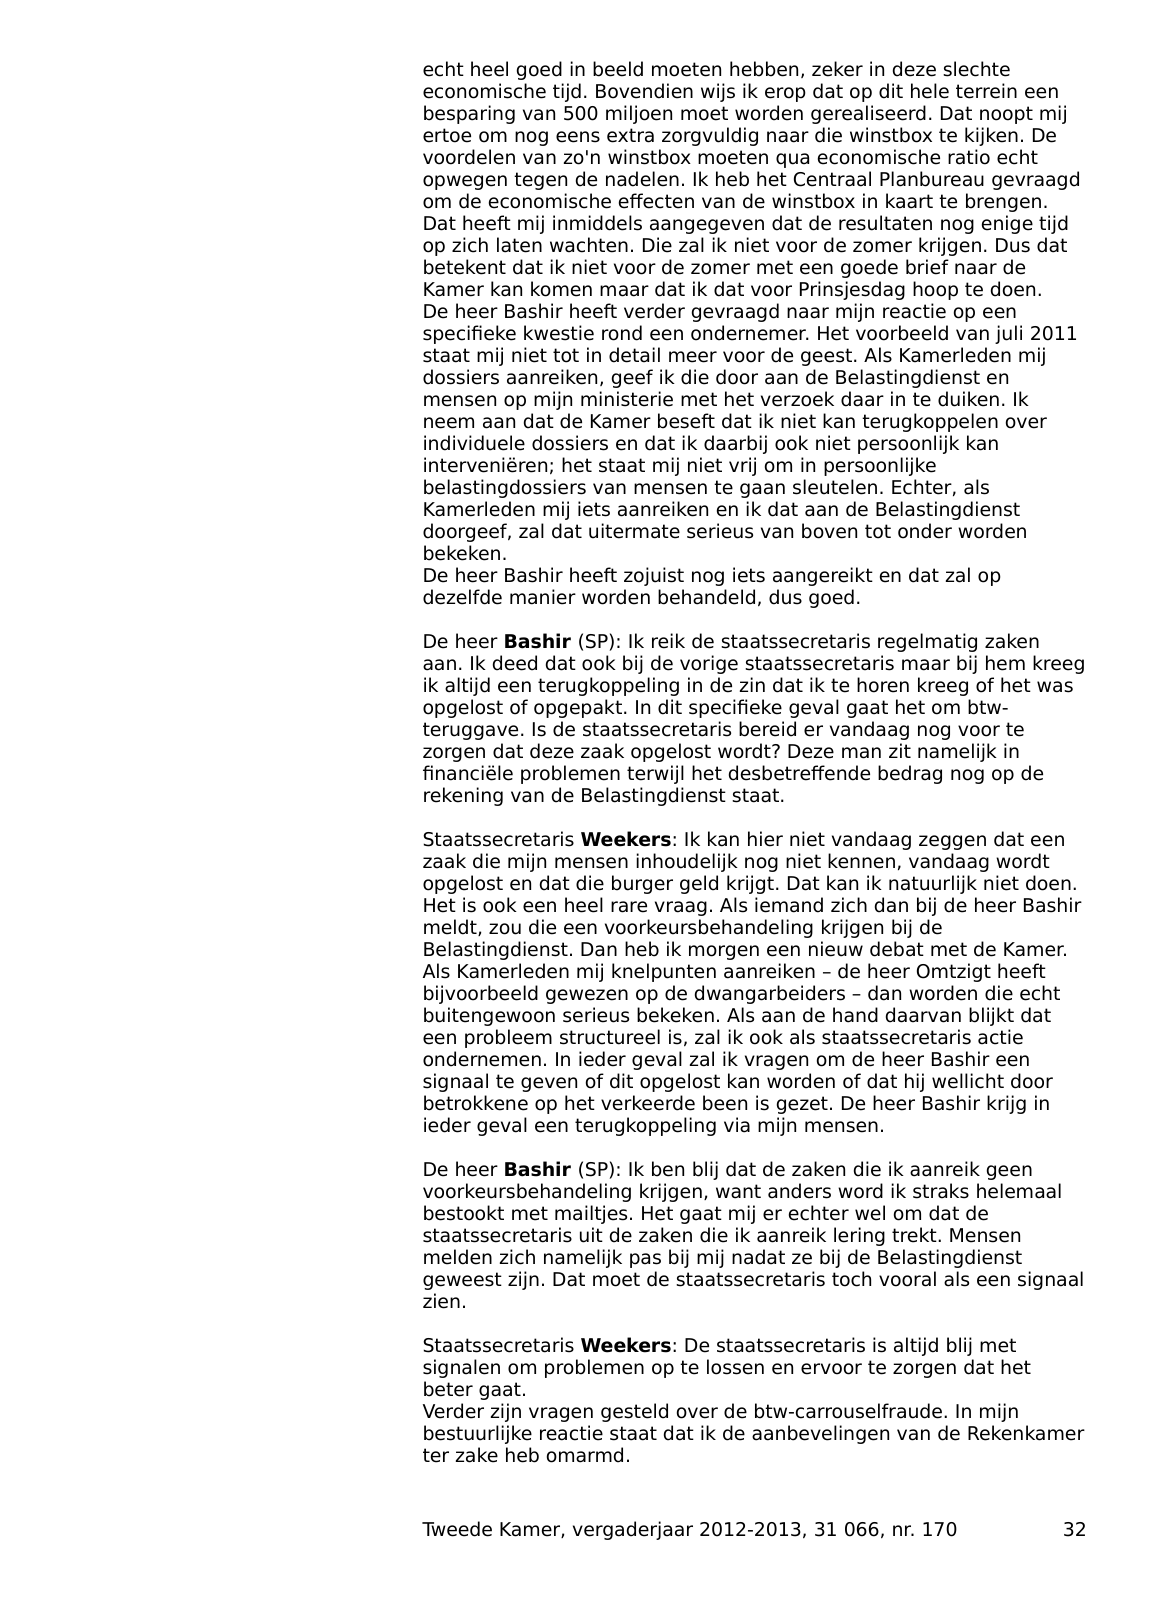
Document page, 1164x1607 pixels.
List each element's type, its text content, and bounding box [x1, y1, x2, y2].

text Staatssecretaris Weekers: De staatssecretaris is altijd blij met signalen om problemen op te lossen en ervoor te zorgen dat het beter gaat. [422, 1335, 1087, 1401]
text Verder zijn vragen gesteld over de btw-carrouselfraude. In mijn bestuurlijke reactie staat dat ik de aanbevelingen van de Rekenkamer ter zake heb omarmd. [422, 1401, 1087, 1467]
text De heer Bashir (SP): Ik ben blij dat de zaken die ik aanreik geen voorkeursbehandeling krijgen, want anders word ik straks helemaal bestookt met mailtjes. Het gaat mij er echter wel om dat de staatssecretaris uit de zaken die ik aanreik lering trekt. Mensen melden zich namelijk pas bij mij nadat ze bij de Belastingdienst geweest zijn. Dat moet de staatssecretaris toch vooral als een signaal zien. [422, 1159, 1087, 1312]
text echt heel goed in beeld moeten hebben, zeker in deze slechte economische tijd. Bovendien wijs ik erop dat op dit hele terrein een besparing van 500 miljoen moet worden gerealiseerd. Dat noopt mij ertoe om nog eens extra zorgvuldig naar die winstbox te kijken. De voordelen van zo'n winstbox moeten qua economische ratio echt opwegen tegen de nadelen. Ik heb het Centraal Planbureau gevraagd om de economische effecten van de winstbox in kaart te brengen. Dat heeft mij inmiddels aangegeven dat de resultaten nog enige tijd op zich laten wachten. Die zal ik niet voor de zomer krijgen. Dus dat betekent dat ik niet voor de zomer met een goede brief naar de Kamer kan komen maar dat ik dat voor Prinsjesdag hoop te doen. [422, 59, 1087, 301]
text De heer Bashir heeft verder gevraagd naar mijn reactie op een specifieke kwestie rond een ondernemer. Het voorbeeld van juli 2011 staat mij niet tot in detail meer voor de geest. Als Kamerleden mij dossiers aanreiken, geef ik die door aan de Belastingdienst en mensen op mijn ministerie met het verzoek daar in te duiken. Ik neem aan dat de Kamer beseft dat ik niet kan terugkoppelen over individuele dossiers en dat ik daarbij ook niet persoonlijk kan interveniëren; het staat mij niet vrij om in persoonlijke belastingdossiers van mensen te gaan sleutelen. Echter, als Kamerleden mij iets aanreiken en ik dat aan de Belastingdienst doorgeef, zal dat uitermate serieus van boven tot onder worden bekeken. [422, 301, 1087, 564]
text Staatssecretaris Weekers: Ik kan hier niet vandaag zeggen dat een zaak die mijn mensen inhoudelijk nog niet kennen, vandaag wordt opgelost en dat die burger geld krijgt. Dat kan ik natuurlijk niet doen. Het is ook een heel rare vraag. Als iemand zich dan bij de heer Bashir meldt, zou die een voorkeursbehandeling krijgen bij de Belastingdienst. Dan heb ik morgen een nieuw debat met de Kamer. Als Kamerleden mij knelpunten aanreiken – de heer Omtzigt heeft bijvoorbeeld gewezen op de dwangarbeiders – dan worden die echt buitengewoon serieus bekeken. Als aan de hand daarvan blijkt dat een probleem structureel is, zal ik ook als staatssecretaris actie ondernemen. In ieder geval zal ik vragen om de heer Bashir een signaal te geven of dit opgelost kan worden of dat hij wellicht door betrokkene op het verkeerde been is gezet. De heer Bashir krijg in ieder geval een terugkoppeling via mijn mensen. [422, 829, 1087, 1136]
text De heer Bashir (SP): Ik reik de staatssecretaris regelmatig zaken aan. Ik deed dat ook bij de vorige staatssecretaris maar bij hem kreeg ik altijd een terugkoppeling in de zin dat ik te horen kreeg of het was opgelost of opgepakt. In dit specifieke geval gaat het om btw-teruggave. Is de staatssecretaris bereid er vandaag nog voor te zorgen dat deze zaak opgelost wordt? Deze man zit namelijk in financiële problemen terwijl het desbetreffende bedrag nog op de rekening van de Belastingdienst staat. [422, 631, 1087, 807]
text De heer Bashir heeft zojuist nog iets aangereikt en dat zal op dezelfde manier worden behandeld, dus goed. [422, 564, 1087, 608]
